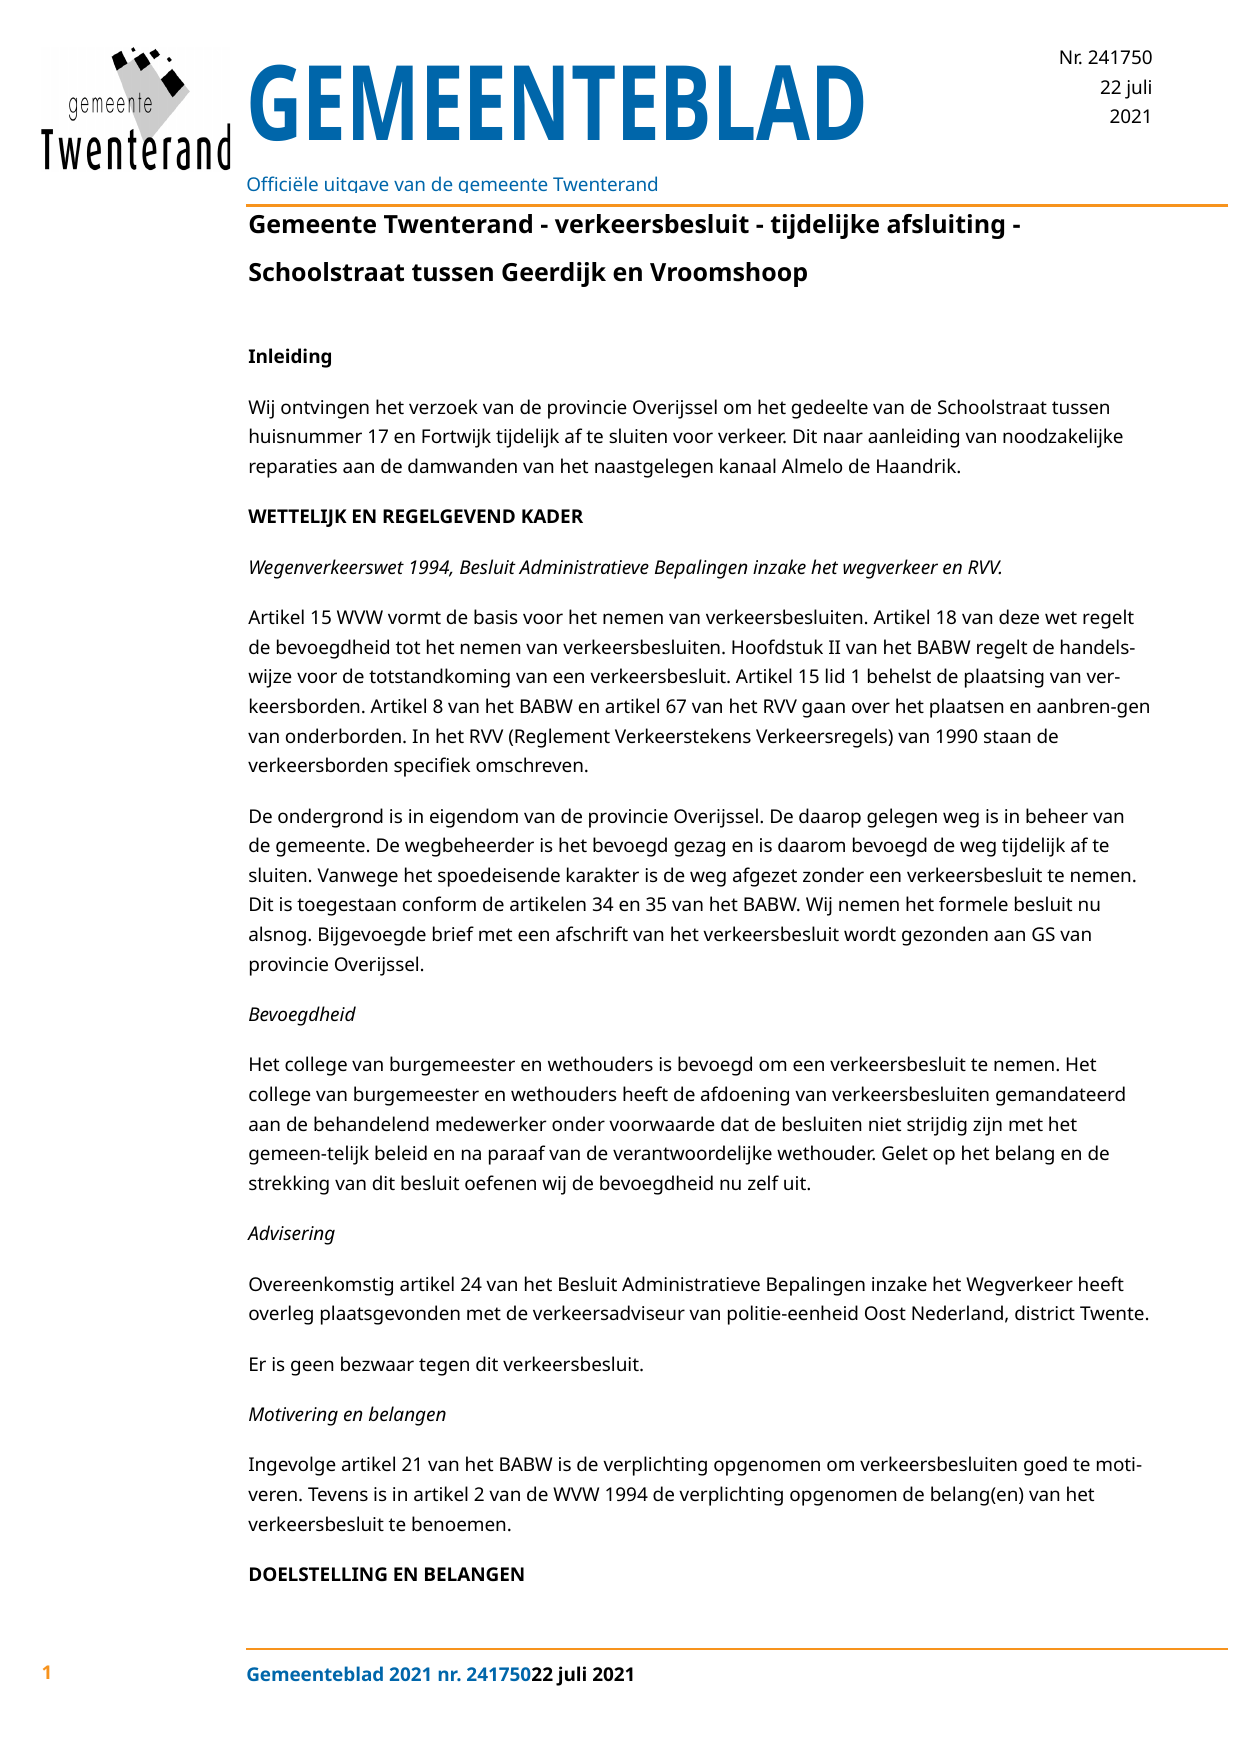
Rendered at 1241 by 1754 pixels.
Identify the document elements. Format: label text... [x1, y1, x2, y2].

text DOELSTELLING EN BELANGEN [248, 1561, 1152, 1587]
text Bevoegdheid [248, 1001, 1152, 1027]
text Ingevolge artikel 21 van het BABW is de verplichting opgenomen om verkeersbesluiten goed te moti-veren. Tevens is in artikel 2 van de WVW 1994 de verplichting opgenomen de belang(en) van het verkeersbesluit te benoemen. [248, 1452, 1152, 1536]
text Artikel 15 WVW vormt de basis voor het nemen van verkeersbesluiten. Artikel 18 van deze wet regelt de bevoegdheid tot het nemen van verkeersbesluiten. Hoofdstuk II van het BABW regelt de handels-wijze voor de totstandkoming van een verkeersbesluit. Artikel 15 lid 1 behelst de plaatsing van ver-keersborden. Artikel 8 van het BABW en artikel 67 van het RVV gaan over het plaatsen en aanbren-gen van onderborden. In het RVV (Reglement Verkeerstekens Verkeersregels) van 1990 staan de verkeersborden specifiek omschreven. [248, 604, 1152, 778]
text Wegenverkeerswet 1994, Besluit Administratieve Bepalingen inzake het wegverkeer en RVV. [248, 554, 1152, 580]
text Het college van burgemeester en wethouders is bevoegd om een verkeersbesluit te nemen. Het college van burgemeester en wethouders heeft de afdoening van verkeersbesluiten gemandateerd aan de behandelend medewerker onder voorwaarde dat de besluiten niet strijdig zijn met het gemeen-telijk beleid en na paraaf van de verantwoordelijke wethouder. Gelet op het belang en de strekking van dit besluit oefenen wij de bevoegdheid nu zelf uit. [248, 1052, 1152, 1196]
text De ondergrond is in eigendom van de provincie Overijssel. De daarop gelegen weg is in beheer van de gemeente. De wegbeheerder is het bevoegd gezag en is daarom bevoegd de weg tijdelijk af te sluiten. Vanwege het spoedeisende karakter is de weg afgezet zonder een verkeersbesluit te nemen. Dit is toegestaan conform de artikelen 34 en 35 van het BABW. Wij nemen het formele besluit nu alsnog. Bijgevoegde brief met een afschrift van het verkeersbesluit wordt gezonden aan GS van provincie Overijssel. [248, 803, 1152, 976]
text Inleiding [248, 344, 1152, 369]
text Gemeente Twenterand - verkeersbesluit - tijdelijke afsluiting - Schoolstraat tussen Geerdijk en Vroomshoop [248, 207, 1152, 288]
text Wij ontvingen het verzoek van de provincie Overijssel om het gedeelte van de Schoolstraat tussen huisnummer 17 en Fortwijk tijdelijk af te sluiten voor verkeer. Dit naar aanleiding van noodzakelijke reparaties aan de damwanden van het naastgelegen kanaal Almelo de Haandrik. [248, 394, 1152, 479]
picture [41, 47, 231, 172]
text WETTELIJK EN REGELGEVEND KADER [248, 504, 1152, 529]
text Er is geen bezwaar tegen dit verkeersbesluit. [248, 1351, 1152, 1376]
text Overeenkomstig artikel 24 van het Besluit Administratieve Bepalingen inzake het Wegverkeer heeft overleg plaatsgevonden met de verkeersadviseur van politie-eenheid Oost Nederland, district Twente. [248, 1271, 1152, 1326]
text Advisering [248, 1220, 1152, 1246]
text Motivering en belangen [248, 1401, 1152, 1427]
